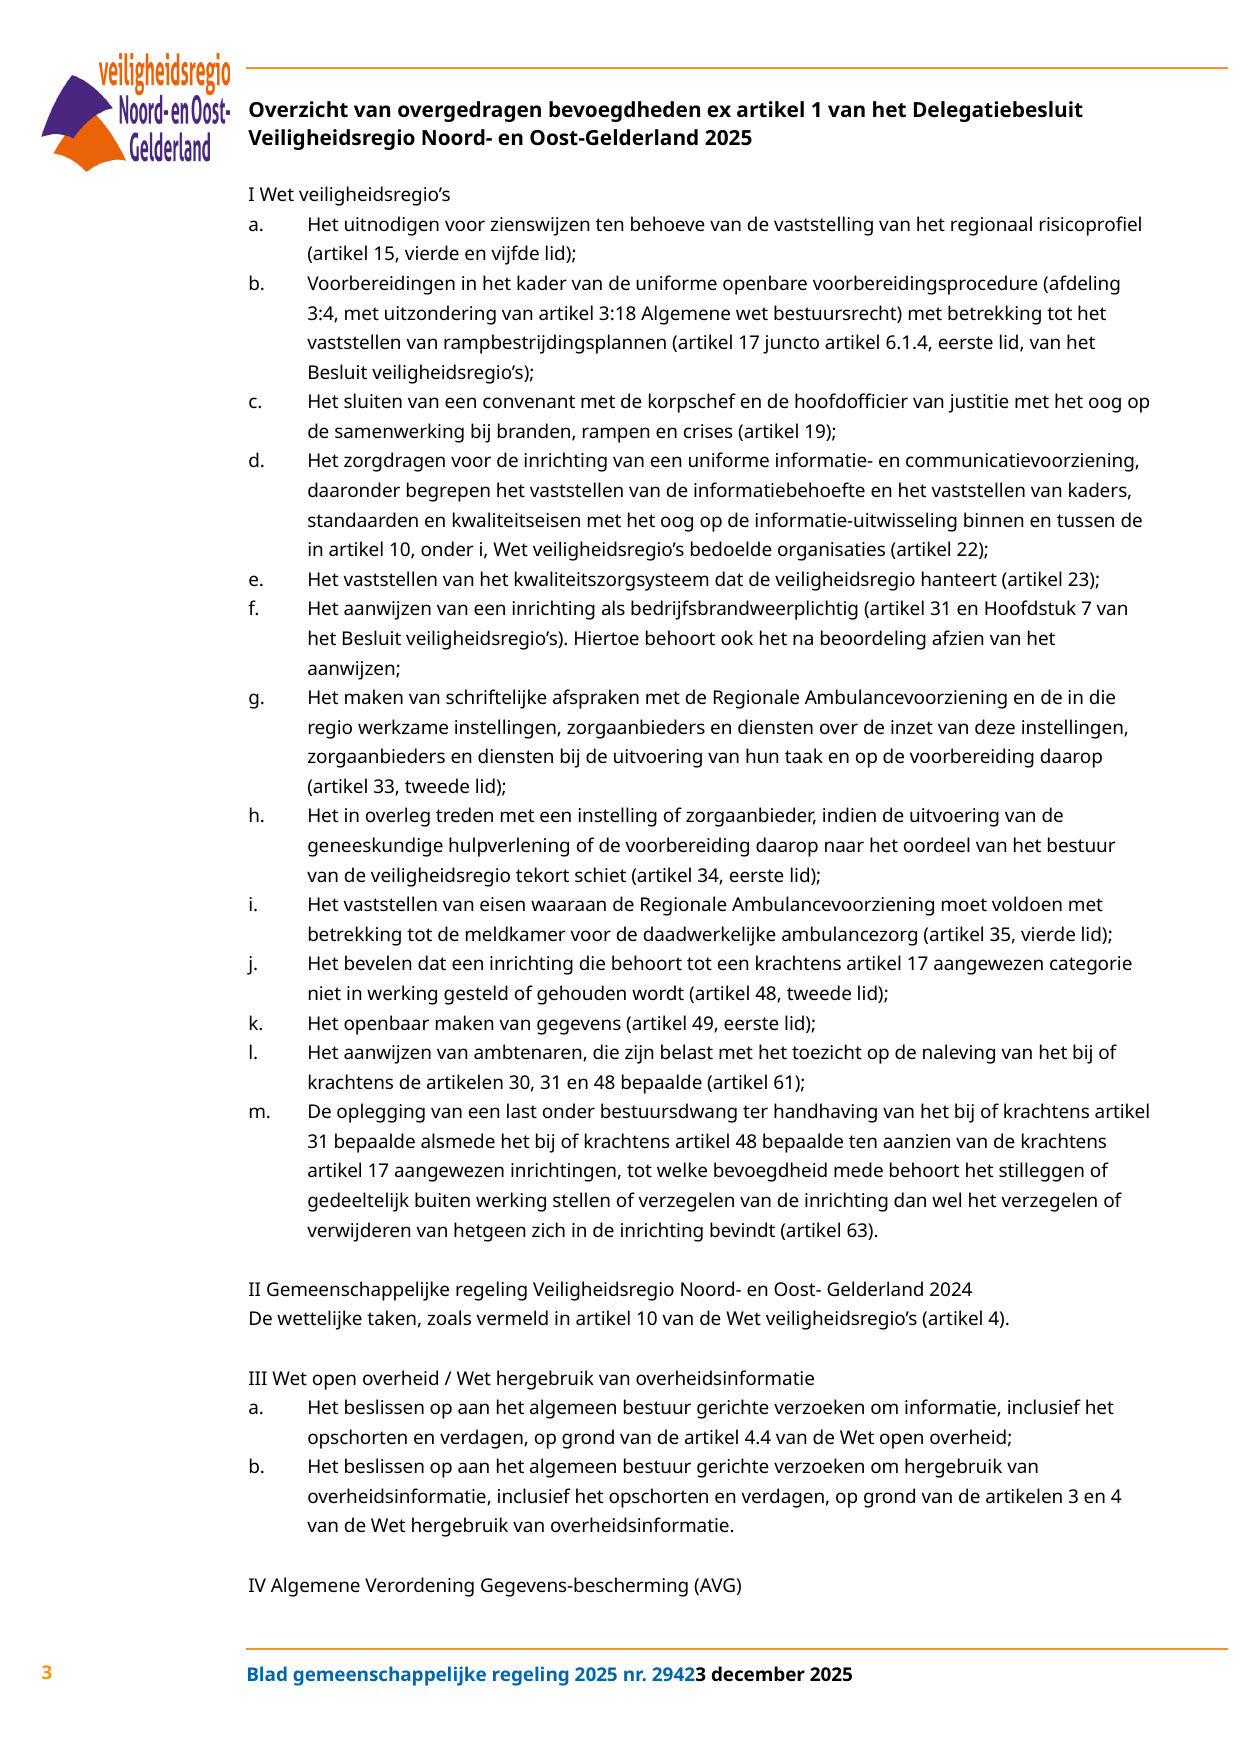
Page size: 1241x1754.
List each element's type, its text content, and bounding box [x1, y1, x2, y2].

list Het bevelen dat een inrichting die behoort tot een krachtens artikel 17 aangewezen categorie niet in werking gesteld of gehouden wordt (artikel 48, tweede lid); [248, 951, 1152, 1006]
list Het vaststellen van eisen waaraan de Regionale Ambulancevoorziening moet voldoen met betrekking tot de meldkamer voor de daadwerkelijke ambulancezorg (artikel 35, vierde lid); [248, 891, 1152, 947]
list Het vaststellen van het kwaliteitszorgsysteem dat de veiligheidsregio hanteert (artikel 23); [248, 566, 1152, 592]
list Het beslissen op aan het algemeen bestuur gerichte verzoeken om hergebruik van overheidsinformatie, inclusief het opschorten en verdagen, op grond van de artikelen 3 en 4 van de Wet hergebruik van overheidsinformatie. [248, 1453, 1152, 1538]
list Het uitnodigen voor zienswijzen ten behoeve van de vaststelling van het regionaal risicoprofiel (artikel 15, vierde en vijfde lid); [248, 211, 1152, 266]
text III Wet open overheid / Wet hergebruik van overheidsinformatie [248, 1365, 1152, 1390]
text I Wet veiligheidsregio’s [248, 181, 1152, 207]
text De wettelijke taken, zoals vermeld in artikel 10 van de Wet veiligheidsregio’s (artikel 4). [248, 1306, 1152, 1331]
picture [41, 47, 231, 172]
text IV Algemene Verordening Gegevens-bescherming (AVG) [248, 1572, 1152, 1597]
list Het aanwijzen van een inrichting als bedrijfsbrandweerplichtig (artikel 31 en Hoofdstuk 7 van het Besluit veiligheidsregio’s). Hiertoe behoort ook het na beoordeling afzien van het aanwijzen; [248, 596, 1152, 680]
list Het beslissen op aan het algemeen bestuur gerichte verzoeken om informatie, inclusief het opschorten en verdagen, op grond van de artikel 4.4 van de Wet open overheid; [248, 1394, 1152, 1449]
list Het sluiten van een convenant met de korpschef en de hoofdofficier van justitie met het oog op de samenwerking bij branden, rampen en crises (artikel 19); [248, 388, 1152, 444]
list De oplegging van een last onder bestuursdwang ter handhaving van het bij of krachtens artikel 31 bepaalde alsmede het bij of krachtens artikel 48 bepaalde ten aanzien van de krachtens artikel 17 aangewezen inrichtingen, tot welke bevoegdheid mede behoort het stilleggen of gedeeltelijk buiten werking stellen of verzegelen van de inrichting dan wel het verzegelen of verwijderen van hetgeen zich in de inrichting bevindt (artikel 63). [248, 1098, 1152, 1242]
text Overzicht van overgedragen bevoegdheden ex artikel 1 van het Delegatiebesluit Veiligheidsregio Noord- en Oost-Gelderland 2025 [248, 95, 1152, 152]
list Het zorgdragen voor de inrichting van een uniforme informatie- en communicatievoorziening, daaronder begrepen het vaststellen van de informatiebehoefte en het vaststellen van kaders, standaarden en kwaliteitseisen met het oog op de informatie-uitwisseling binnen en tussen de in artikel 10, onder i, Wet veiligheidsregio’s bedoelde organisaties (artikel 22); [248, 448, 1152, 562]
text II Gemeenschappelijke regeling Veiligheidsregio Noord- en Oost- Gelderland 2024 [248, 1276, 1152, 1302]
list Voorbereidingen in het kader van de uniforme openbare voorbereidingsprocedure (afdeling 3:4, met uitzondering van artikel 3:18 Algemene wet bestuursrecht) met betrekking tot het vaststellen van rampbestrijdingsplannen (artikel 17 juncto artikel 6.1.4, eerste lid, van het Besluit veiligheidsregio’s); [248, 270, 1152, 384]
list Het in overleg treden met een instelling of zorgaanbieder, indien de uitvoering van de geneeskundige hulpverlening of de voorbereiding daarop naar het oordeel van het bestuur van de veiligheidsregio tekort schiet (artikel 34, eerste lid); [248, 803, 1152, 887]
list Het aanwijzen van ambtenaren, die zijn belast met het toezicht op de naleving van het bij of krachtens de artikelen 30, 31 en 48 bepaalde (artikel 61); [248, 1039, 1152, 1094]
list Het maken van schriftelijke afspraken met de Regionale Ambulancevoorziening en de in die regio werkzame instellingen, zorgaanbieders en diensten over de inzet van deze instellingen, zorgaanbieders en diensten bij de uitvoering van hun taak en op de voorbereiding daarop (artikel 33, tweede lid); [248, 684, 1152, 799]
list Het openbaar maken van gegevens (artikel 49, eerste lid); [248, 1010, 1152, 1035]
